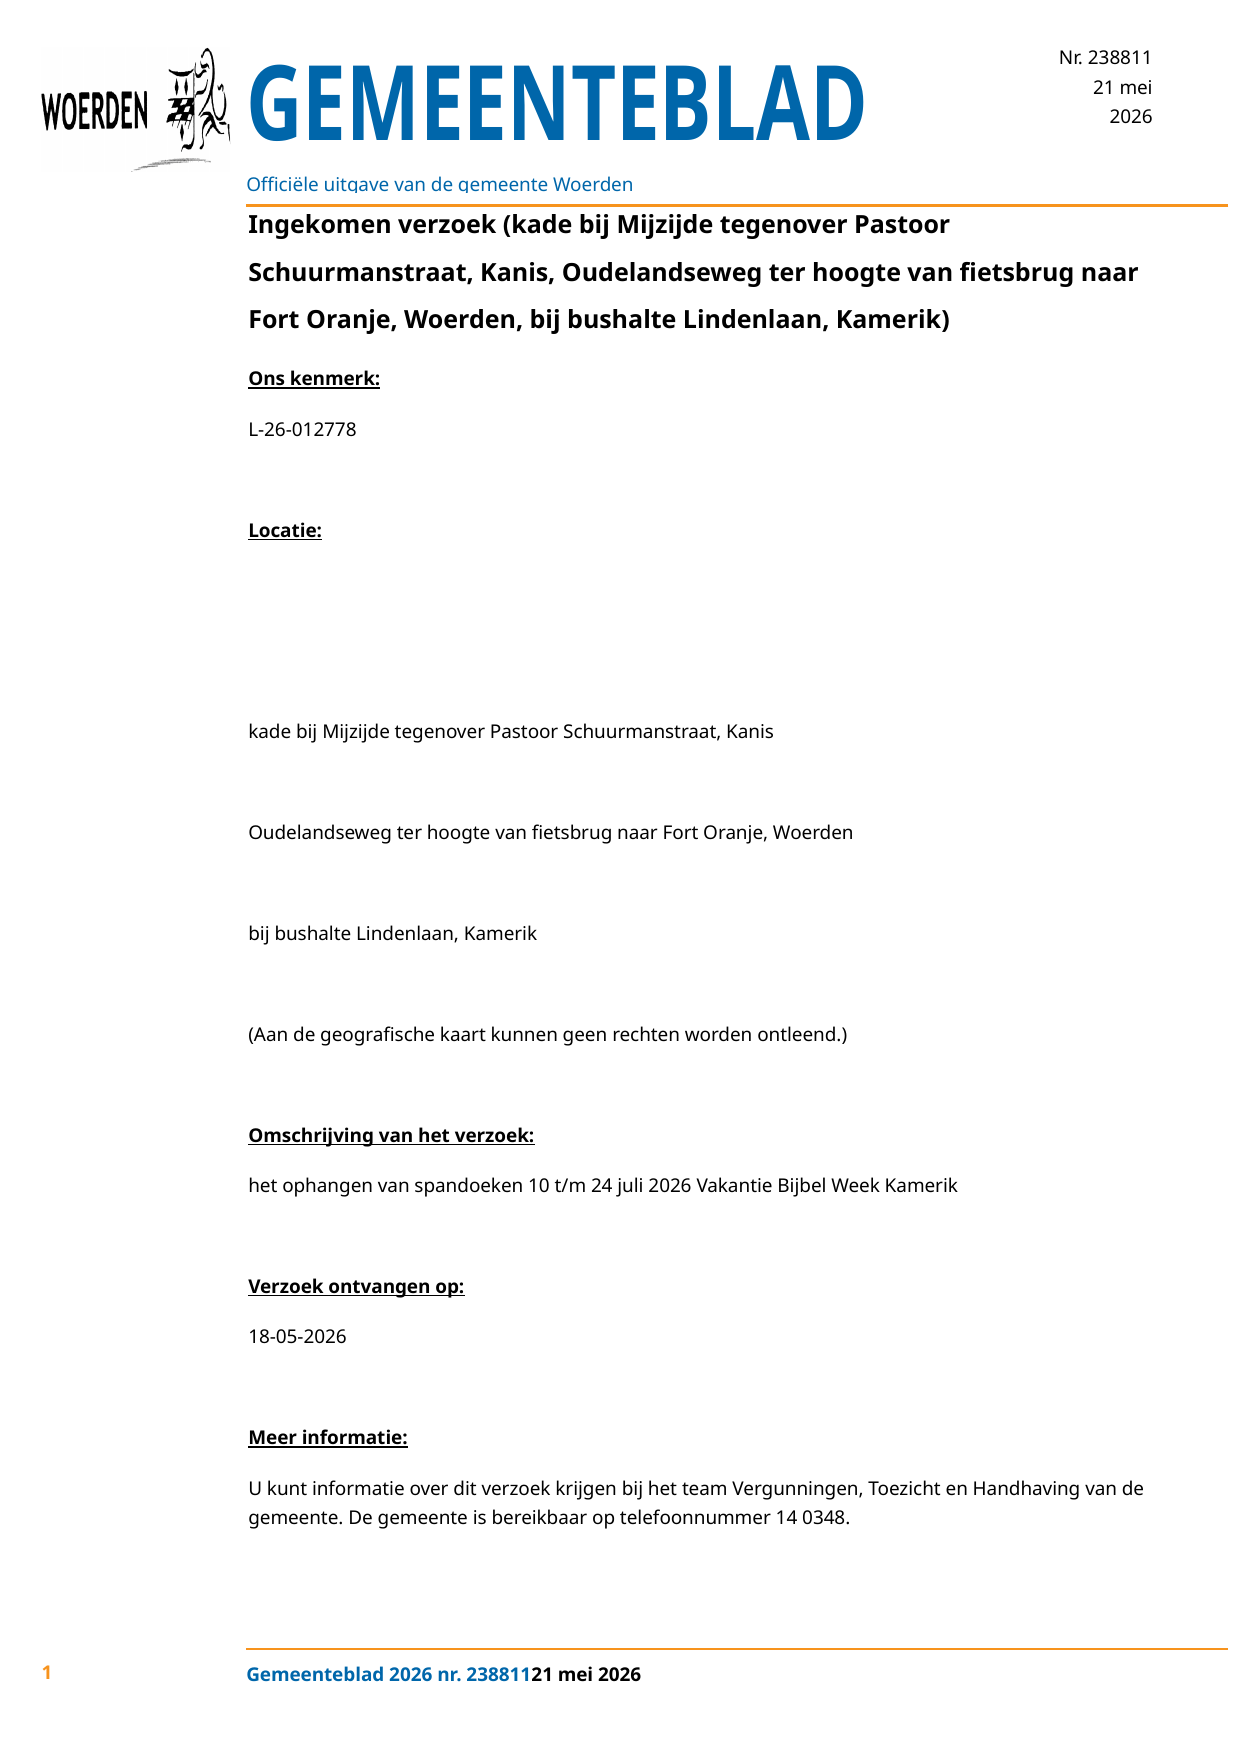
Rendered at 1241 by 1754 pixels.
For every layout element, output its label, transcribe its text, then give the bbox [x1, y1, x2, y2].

text (Aan de geografische kaart kunnen geen rechten worden ontleend.) [248, 1021, 1152, 1047]
picture [41, 47, 231, 172]
text Ingekomen verzoek (kade bij Mijzijde tegenover Pastoor Schuurmanstraat, Kanis, Oudelandseweg ter hoogte van fietsbrug naar Fort Oranje, Woerden, bij bushalte Lindenlaan, Kamerik) [248, 207, 1152, 336]
text 18-05-2026 [248, 1323, 1152, 1349]
text U kunt informatie over dit verzoek krijgen bij het team Vergunningen, Toezicht en Handhaving van de gemeente. De gemeente is bereikbaar op telefoonnummer 14 0348. [248, 1475, 1152, 1530]
text Ons kenmerk: [248, 366, 1152, 391]
text Omschrijving van het verzoek: [248, 1122, 1152, 1147]
text Meer informatie: [248, 1424, 1152, 1450]
text Oudelandseweg ter hoogte van fietsbrug naar Fort Oranje, Woerden [248, 819, 1152, 845]
text Verzoek ontvangen op: [248, 1273, 1152, 1299]
text Locatie: [248, 517, 1152, 542]
text L-26-012778 [248, 416, 1152, 442]
text kade bij Mijzijde tegenover Pastoor Schuurmanstraat, Kanis [248, 718, 1152, 744]
text bij bushalte Lindenlaan, Kamerik [248, 920, 1152, 946]
text het ophangen van spandoeken 10 t/m 24 juli 2026 Vakantie Bijbel Week Kamerik [248, 1172, 1152, 1198]
